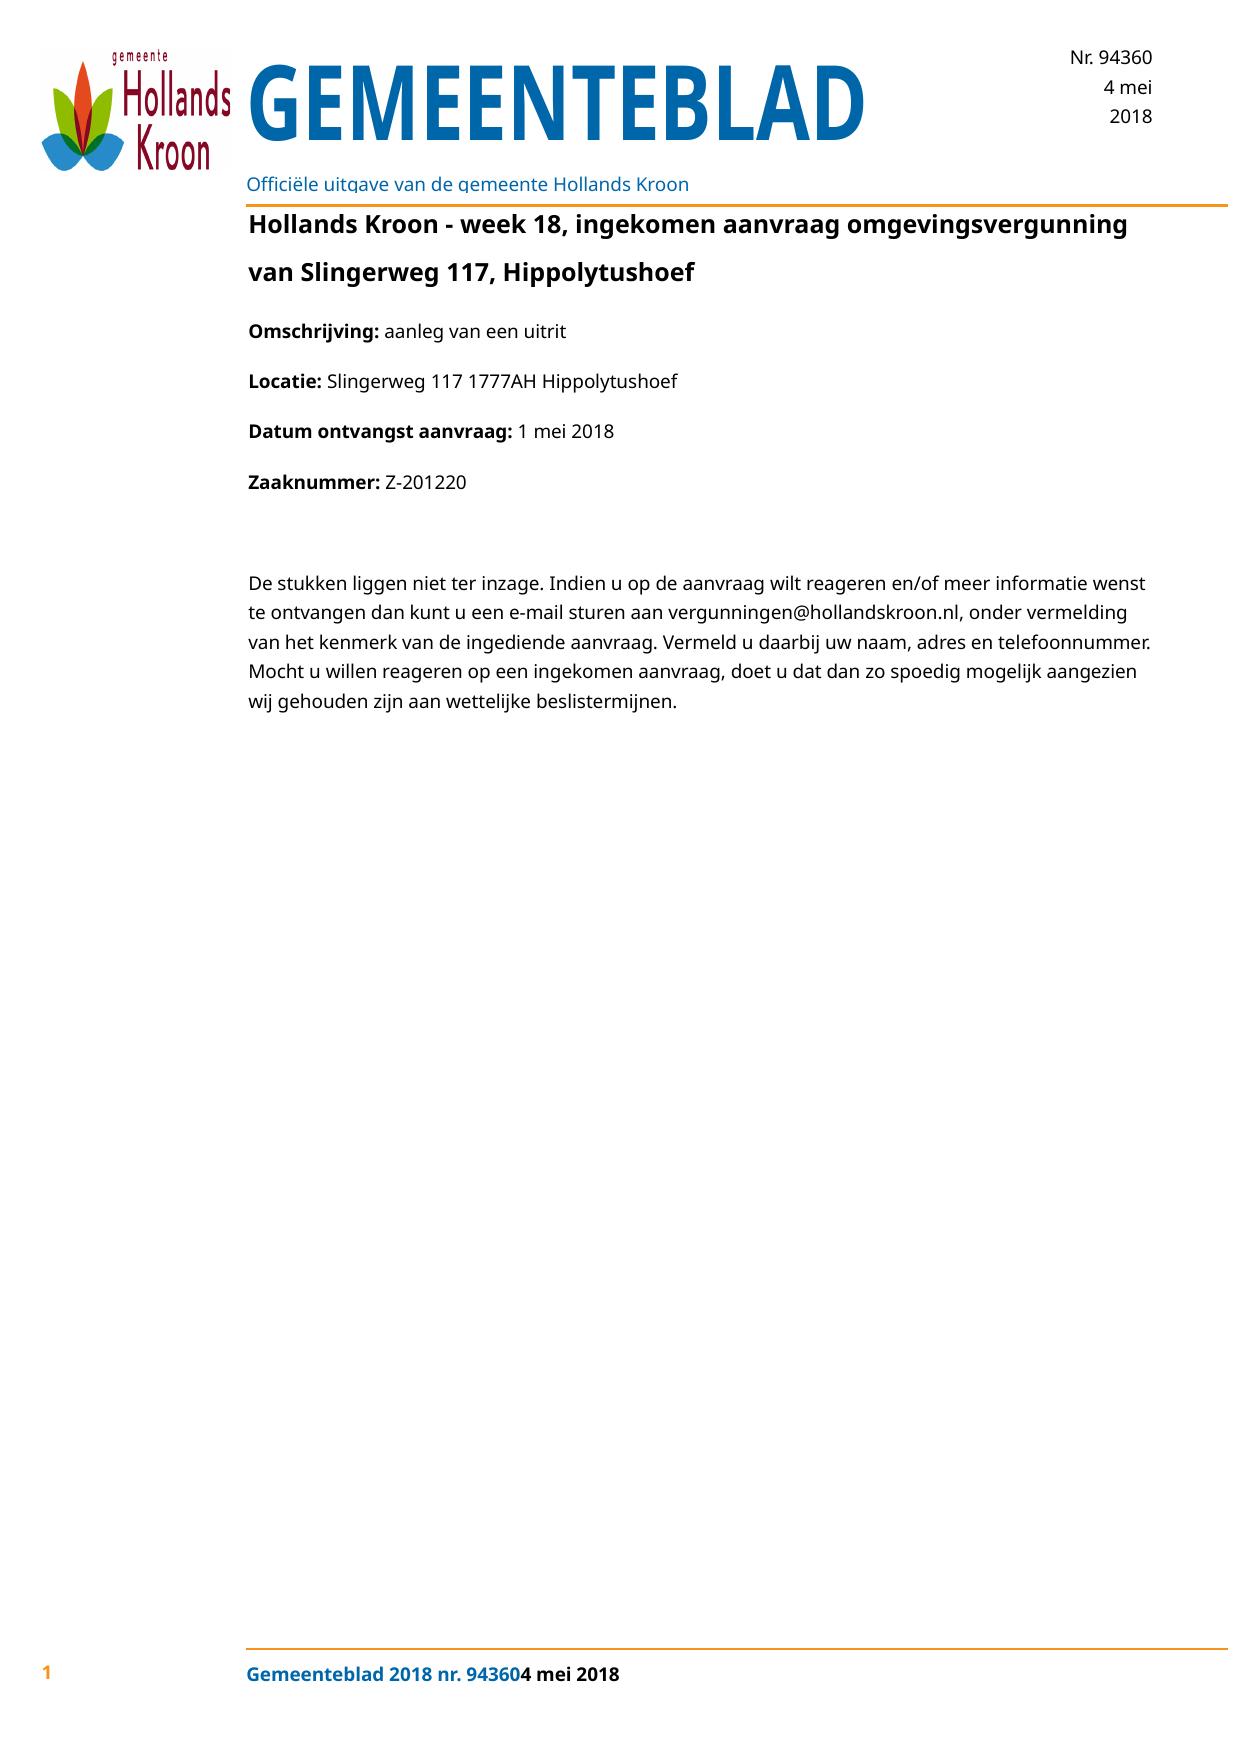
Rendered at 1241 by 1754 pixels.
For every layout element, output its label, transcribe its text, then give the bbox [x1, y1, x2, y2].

text Datum ontvangst aanvraag: 1 mei 2018 [248, 419, 1152, 444]
text De stukken liggen niet ter inzage. Indien u op de aanvraag wilt reageren en/of meer informatie wenst te ontvangen dan kunt u een e-mail sturen aan vergunningen@hollandskroon.nl, onder vermelding van het kenmerk van de ingediende aanvraag. Vermeld u daarbij uw naam, adres en telefoonnummer. Mocht u willen reageren op een ingekomen aanvraag, doet u dat dan zo spoedig mogelijk aangezien wij gehouden zijn aan wettelijke beslistermijnen. [248, 570, 1152, 714]
text Zaaknummer: Z-201220 [248, 469, 1152, 495]
text Hollands Kroon - week 18, ingekomen aanvraag omgevingsvergunning van Slingerweg 117, Hippolytushoef [248, 207, 1152, 288]
picture [41, 47, 231, 172]
text Locatie: Slingerweg 117 1777AH Hippolytushoef [248, 368, 1152, 394]
text Omschrijving: aanleg van een uitrit [248, 318, 1152, 344]
